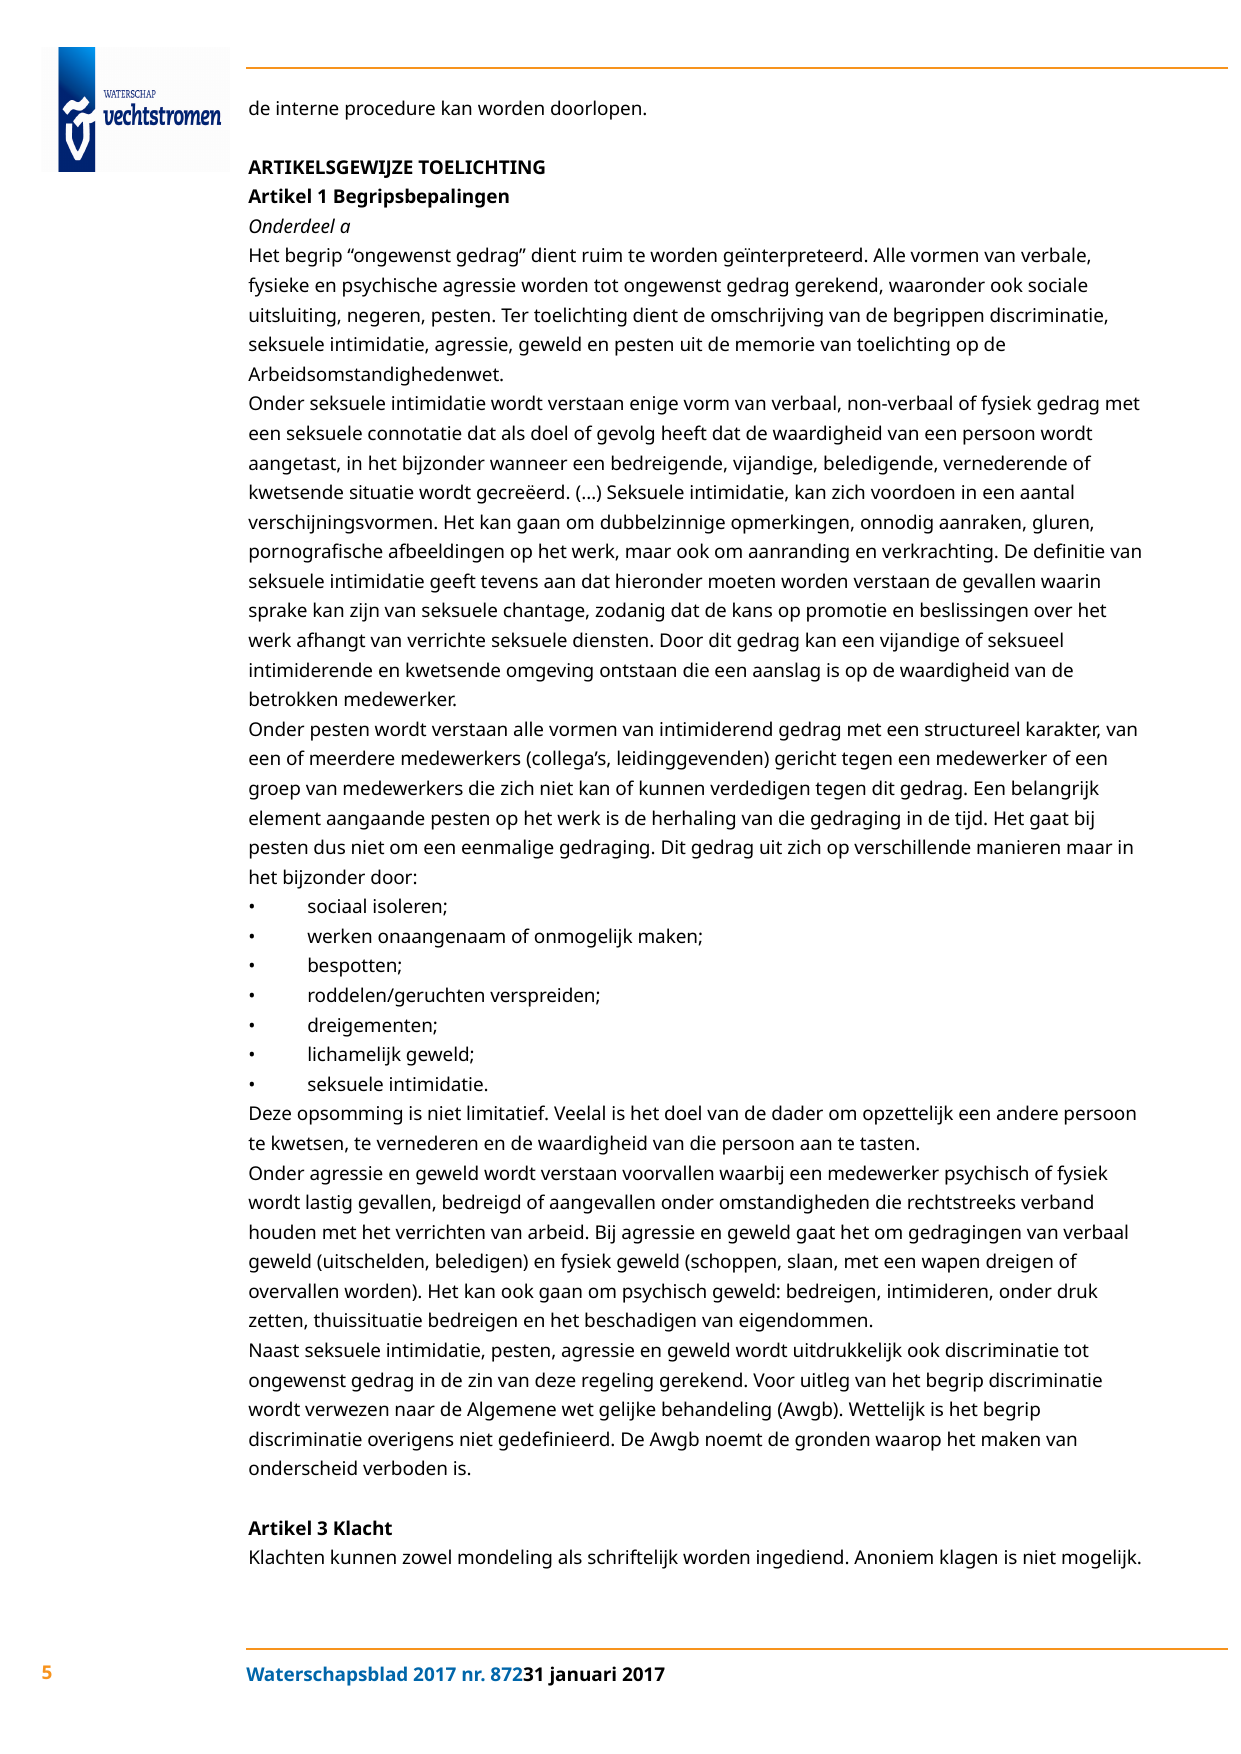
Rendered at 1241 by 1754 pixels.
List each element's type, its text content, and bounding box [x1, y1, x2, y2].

list bespotten; [248, 953, 1152, 978]
text Het begrip “ongewenst gedrag” dient ruim te worden geïnterpreteerd. Alle vormen van verbale, fysieke en psychische agressie worden tot ongewenst gedrag gerekend, waaronder ook sociale uitsluiting, negeren, pesten. Ter toelichting dient de omschrijving van de begrippen discriminatie, seksuele intimidatie, agressie, geweld en pesten uit de memorie van toelichting op de Arbeidsomstandighedenwet. [248, 243, 1152, 387]
text Onder seksuele intimidatie wordt verstaan enige vorm van verbaal, non-verbaal of fysiek gedrag met een seksuele connotatie dat als doel of gevolg heeft dat de waardigheid van een persoon wordt aangetast, in het bijzonder wanneer een bedreigende, vijandige, beledigende, vernederende of kwetsende situatie wordt gecreëerd. (…) Seksuele intimidatie, kan zich voordoen in een aantal verschijningsvormen. Het kan gaan om dubbelzinnige opmerkingen, onnodig aanraken, gluren, pornografische afbeeldingen op het werk, maar ook om aanranding en verkrachting. De definitie van seksuele intimidatie geeft tevens aan dat hieronder moeten worden verstaan de gevallen waarin sprake kan zijn van seksuele chantage, zodanig dat de kans op promotie en beslissingen over het werk afhangt van verrichte seksuele diensten. Door dit gedrag kan een vijandige of seksueel intimiderende en kwetsende omgeving ontstaan die een aanslag is op de waardigheid van de betrokken medewerker. [248, 391, 1152, 712]
text Onder agressie en geweld wordt verstaan voorvallen waarbij een medewerker psychisch of fysiek wordt lastig gevallen, bedreigd of aangevallen onder omstandigheden die rechtstreeks verband houden met het verrichten van arbeid. Bij agressie en geweld gaat het om gedragingen van verbaal geweld (uitschelden, beledigen) en fysiek geweld (schoppen, slaan, met een wapen dreigen of overvallen worden). Het kan ook gaan om psychisch geweld: bedreigen, intimideren, onder druk zetten, thuissituatie bedreigen en het beschadigen van eigendommen. [248, 1160, 1152, 1333]
text Deze opsomming is niet limitatief. Veelal is het doel van de dader om opzettelijk een andere persoon te kwetsen, te vernederen en de waardigheid van die persoon aan te tasten. [248, 1101, 1152, 1156]
list roddelen/geruchten verspreiden; [248, 982, 1152, 1008]
list dreigementen; [248, 1012, 1152, 1038]
text Naast seksuele intimidatie, pesten, agressie en geweld wordt uitdrukkelijk ook discriminatie tot ongewenst gedrag in de zin van deze regeling gerekend. Voor uitleg van het begrip discriminatie wordt verwezen naar de Algemene wet gelijke behandeling (Awgb). Wettelijk is het begrip discriminatie overigens niet gedefinieerd. De Awgb noemt de gronden waarop het maken van onderscheid verboden is. [248, 1337, 1152, 1481]
text ARTIKELSGEWIJZE TOELICHTING [248, 154, 1152, 180]
text Onder pesten wordt verstaan alle vormen van intimiderend gedrag met een structureel karakter, van een of meerdere medewerkers (collega’s, leidinggevenden) gericht tegen een medewerker of een groep van medewerkers die zich niet kan of kunnen verdedigen tegen dit gedrag. Een belangrijk element aangaande pesten op het werk is de herhaling van die gedraging in de tijd. Het gaat bij pesten dus niet om een eenmalige gedraging. Dit gedrag uit zich op verschillende manieren maar in het bijzonder door: [248, 716, 1152, 890]
text Klachten kunnen zowel mondeling als schriftelijk worden ingediend. Anoniem klagen is niet mogelijk. [248, 1544, 1152, 1570]
text Artikel 1 Begripsbepalingen [248, 183, 1152, 209]
picture [41, 47, 231, 172]
text Onderdeel a [248, 213, 1152, 239]
list seksuele intimidatie. [248, 1071, 1152, 1097]
text de interne procedure kan worden doorlopen. [248, 95, 1152, 121]
list werken onaangenaam of onmogelijk maken; [248, 923, 1152, 949]
list lichamelijk geweld; [248, 1041, 1152, 1067]
text Artikel 3 Klacht [248, 1515, 1152, 1541]
list sociaal isoleren; [248, 893, 1152, 919]
